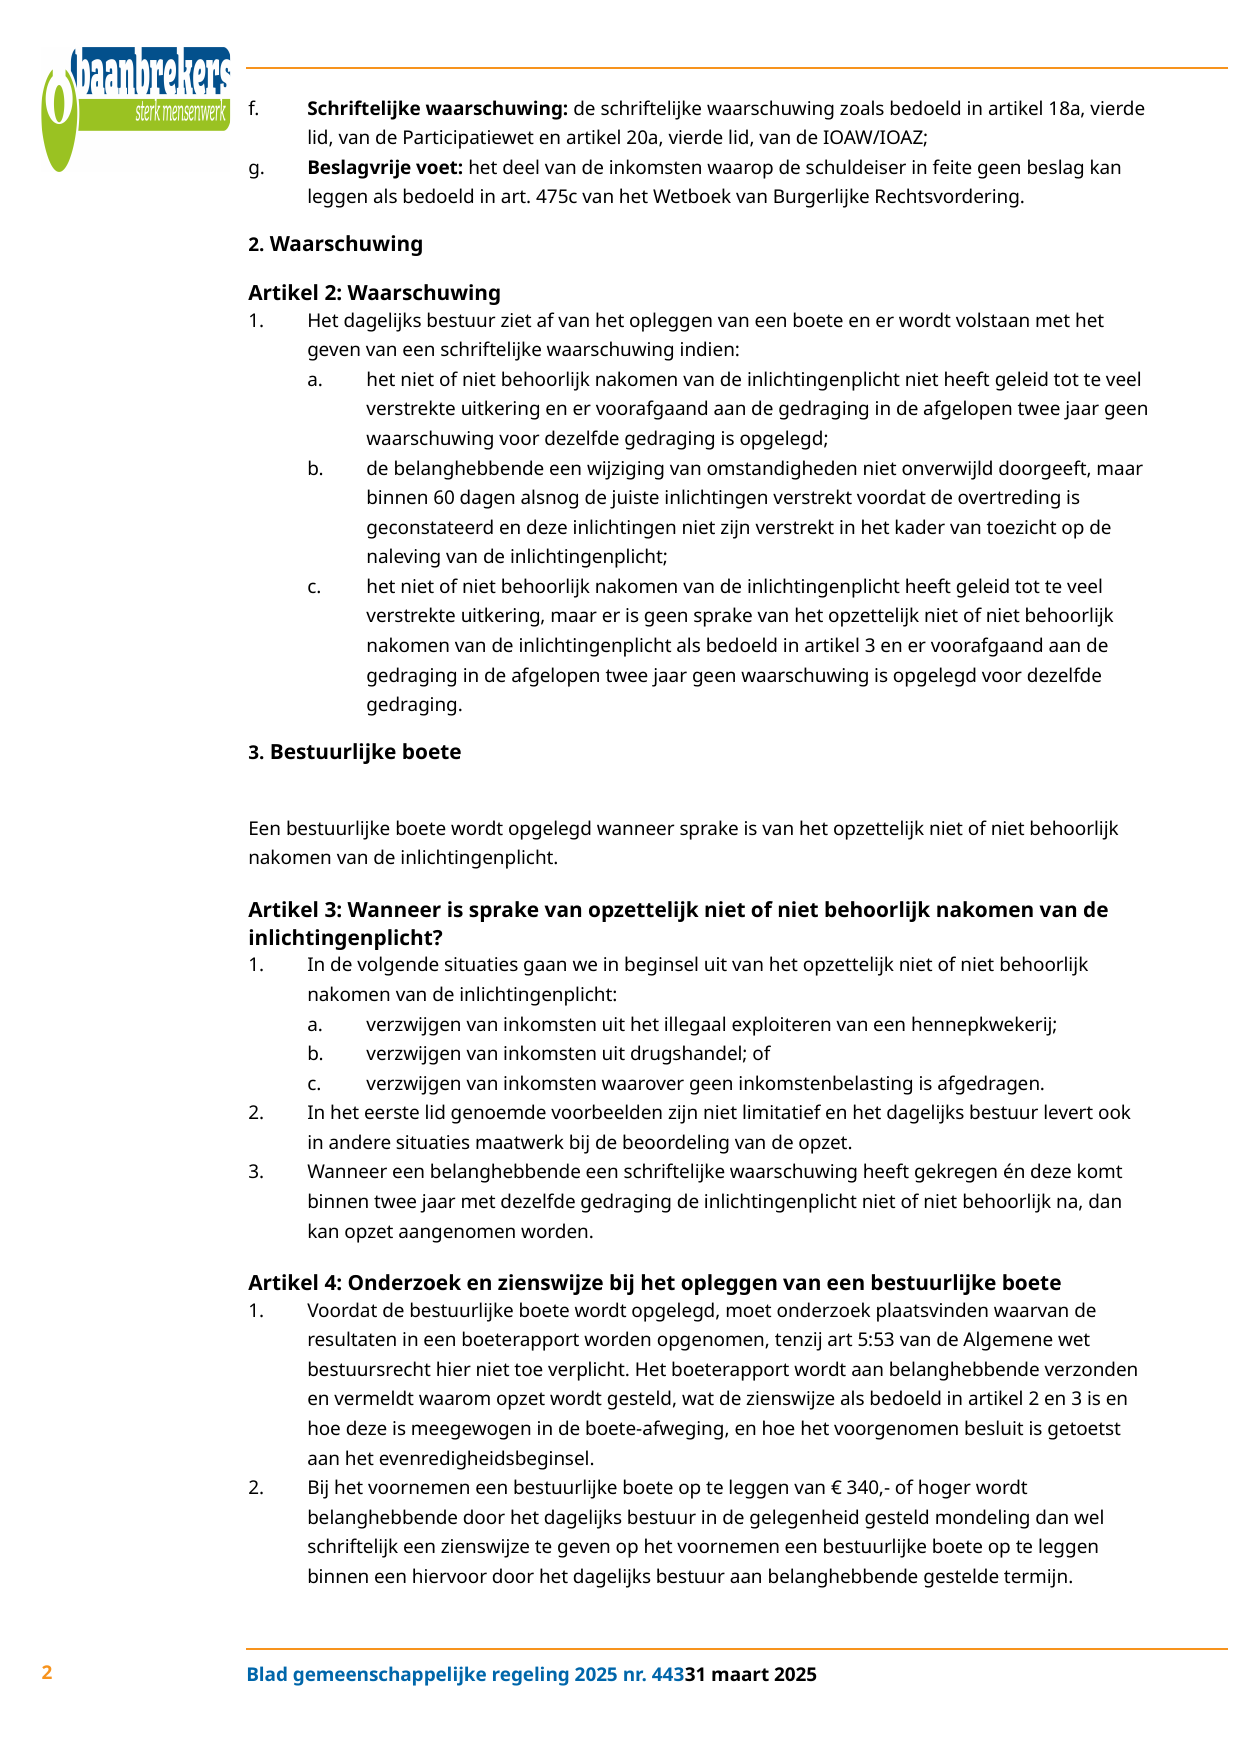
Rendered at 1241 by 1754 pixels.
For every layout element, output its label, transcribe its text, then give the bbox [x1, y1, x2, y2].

text 3. Bestuurlijke boete [248, 737, 1152, 766]
list het niet of niet behoorlijk nakomen van de inlichtingenplicht niet heeft geleid tot te veel verstrekte uitkering en er voorafgaand aan de gedraging in de afgelopen twee jaar geen waarschuwing voor dezelfde gedraging is opgelegd; [307, 366, 1152, 451]
text Artikel 2: Waarschuwing [248, 278, 1152, 307]
list de belanghebbende een wijziging van omstandigheden niet onverwijld doorgeeft, maar binnen 60 dagen alsnog de juiste inlichtingen verstrekt voordat de overtreding is geconstateerd en deze inlichtingen niet zijn verstrekt in het kader van toezicht op de naleving van de inlichtingenplicht; [307, 455, 1152, 569]
list verzwijgen van inkomsten waarover geen inkomstenbelasting is afgedragen. [307, 1070, 1152, 1096]
list Voordat de bestuurlijke boete wordt opgelegd, moet onderzoek plaatsvinden waarvan de resultaten in een boeterapport worden opgenomen, tenzij art 5:53 van de Algemene wet bestuursrecht hier niet toe verplicht. Het boeterapport wordt aan belanghebbende verzonden en vermeldt waarom opzet wordt gesteld, wat de zienswijze als bedoeld in artikel 2 en 3 is en hoe deze is meegewogen in de boete-afweging, en hoe het voorgenomen besluit is getoetst aan het evenredigheidsbeginsel. [248, 1297, 1152, 1470]
list verzwijgen van inkomsten uit het illegaal exploiteren van een hennepkwekerij; [307, 1011, 1152, 1037]
list In het eerste lid genoemde voorbeelden zijn niet limitatief en het dagelijks bestuur levert ook in andere situaties maatwerk bij de beoordeling van de opzet. [248, 1099, 1152, 1155]
list het niet of niet behoorlijk nakomen van de inlichtingenplicht heeft geleid tot te veel verstrekte uitkering, maar er is geen sprake van het opzettelijk niet of niet behoorlijk nakomen van de inlichtingenplicht als bedoeld in artikel 3 en er voorafgaand aan de gedraging in de afgelopen twee jaar geen waarschuwing is opgelegd voor dezelfde gedraging. [307, 573, 1152, 717]
picture [41, 47, 231, 172]
list Wanneer een belanghebbende een schriftelijke waarschuwing heeft gekregen én deze komt binnen twee jaar met dezelfde gedraging de inlichtingenplicht niet of niet behoorlijk na, dan kan opzet aangenomen worden. [248, 1159, 1152, 1244]
text Een bestuurlijke boete wordt opgelegd wanneer sprake is van het opzettelijk niet of niet behoorlijk nakomen van de inlichtingenplicht. [248, 815, 1152, 870]
text Artikel 4: Onderzoek en zienswijze bij het opleggen van een bestuurlijke boete [248, 1268, 1152, 1297]
list Bij het voornemen een bestuurlijke boete op te leggen van € 340,- of hoger wordt belanghebbende door het dagelijks bestuur in de gelegenheid gesteld mondeling dan wel schriftelijk een zienswijze te geven op het voornemen een bestuurlijke boete op te leggen binnen een hiervoor door het dagelijks bestuur aan belanghebbende gestelde termijn. [248, 1474, 1152, 1589]
list verzwijgen van inkomsten uit drugshandel; of [307, 1040, 1152, 1066]
list Schriftelijke waarschuwing: de schriftelijke waarschuwing zoals bedoeld in artikel 18a, vierde lid, van de Participatiewet en artikel 20a, vierde lid, van de IOAW/IOAZ; [248, 95, 1152, 150]
list In de volgende situaties gaan we in beginsel uit van het opzettelijk niet of niet behoorlijk nakomen van de inlichtingenplicht: [248, 952, 1152, 1007]
list Het dagelijks bestuur ziet af van het opleggen van een boete en er wordt volstaan met het geven van een schriftelijke waarschuwing indien: [248, 307, 1152, 362]
text 2. Waarschuwing [248, 229, 1152, 258]
text Artikel 3: Wanneer is sprake van opzettelijk niet of niet behoorlijk nakomen van de inlichtingenplicht? [248, 895, 1152, 952]
list Beslagvrije voet: het deel van de inkomsten waarop de schuldeiser in feite geen beslag kan leggen als bedoeld in art. 475c van het Wetboek van Burgerlijke Rechtsvordering. [248, 154, 1152, 209]
